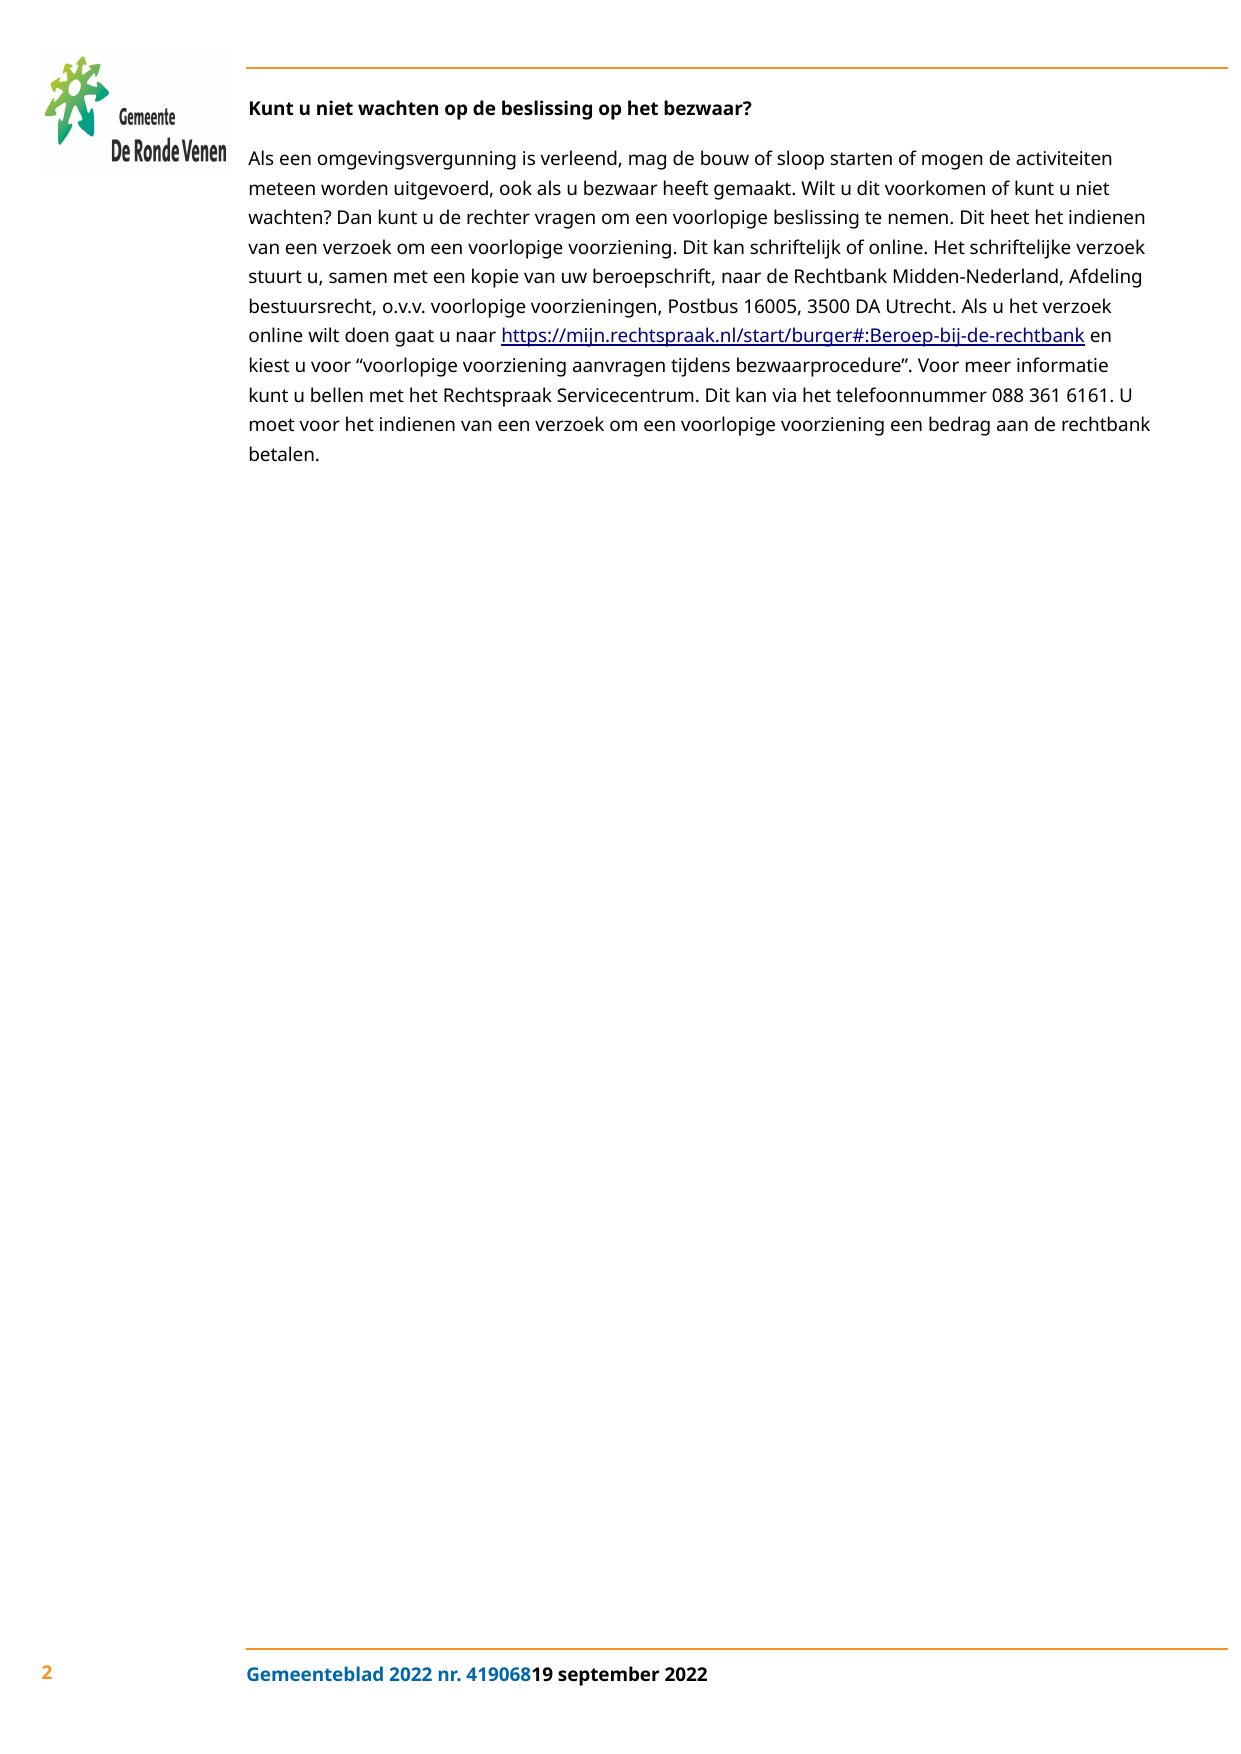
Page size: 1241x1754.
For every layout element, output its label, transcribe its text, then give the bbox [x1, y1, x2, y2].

picture [41, 47, 231, 172]
text Als een omgevingsvergunning is verleend, mag de bouw of sloop starten of mogen de activiteiten meteen worden uitgevoerd, ook als u bezwaar heeft gemaakt. Wilt u dit voorkomen of kunt u niet wachten? Dan kunt u de rechter vragen om een voorlopige beslissing te nemen. Dit heet het indienen van een verzoek om een voorlopige voorziening. Dit kan schriftelijk of online. Het schriftelijke verzoek stuurt u, samen met een kopie van uw beroepschrift, naar de Rechtbank Midden-Nederland, Afdeling bestuursrecht, o.v.v. voorlopige voorzieningen, Postbus 16005, 3500 DA Utrecht. Als u het verzoek online wilt doen gaat u naar https://mijn.rechtspraak.nl/start/burger#:Beroep-bij-de-rechtbank en kiest u voor “voorlopige voorziening aanvragen tijdens bezwaarprocedure”. Voor meer informatie kunt u bellen met het Rechtspraak Servicecentrum. Dit kan via het telefoonnummer 088 361 6161. U moet voor het indienen van een verzoek om een voorlopige voorziening een bedrag aan de rechtbank betalen. [248, 145, 1152, 467]
text Kunt u niet wachten op de beslissing op het bezwaar? [248, 95, 1152, 121]
